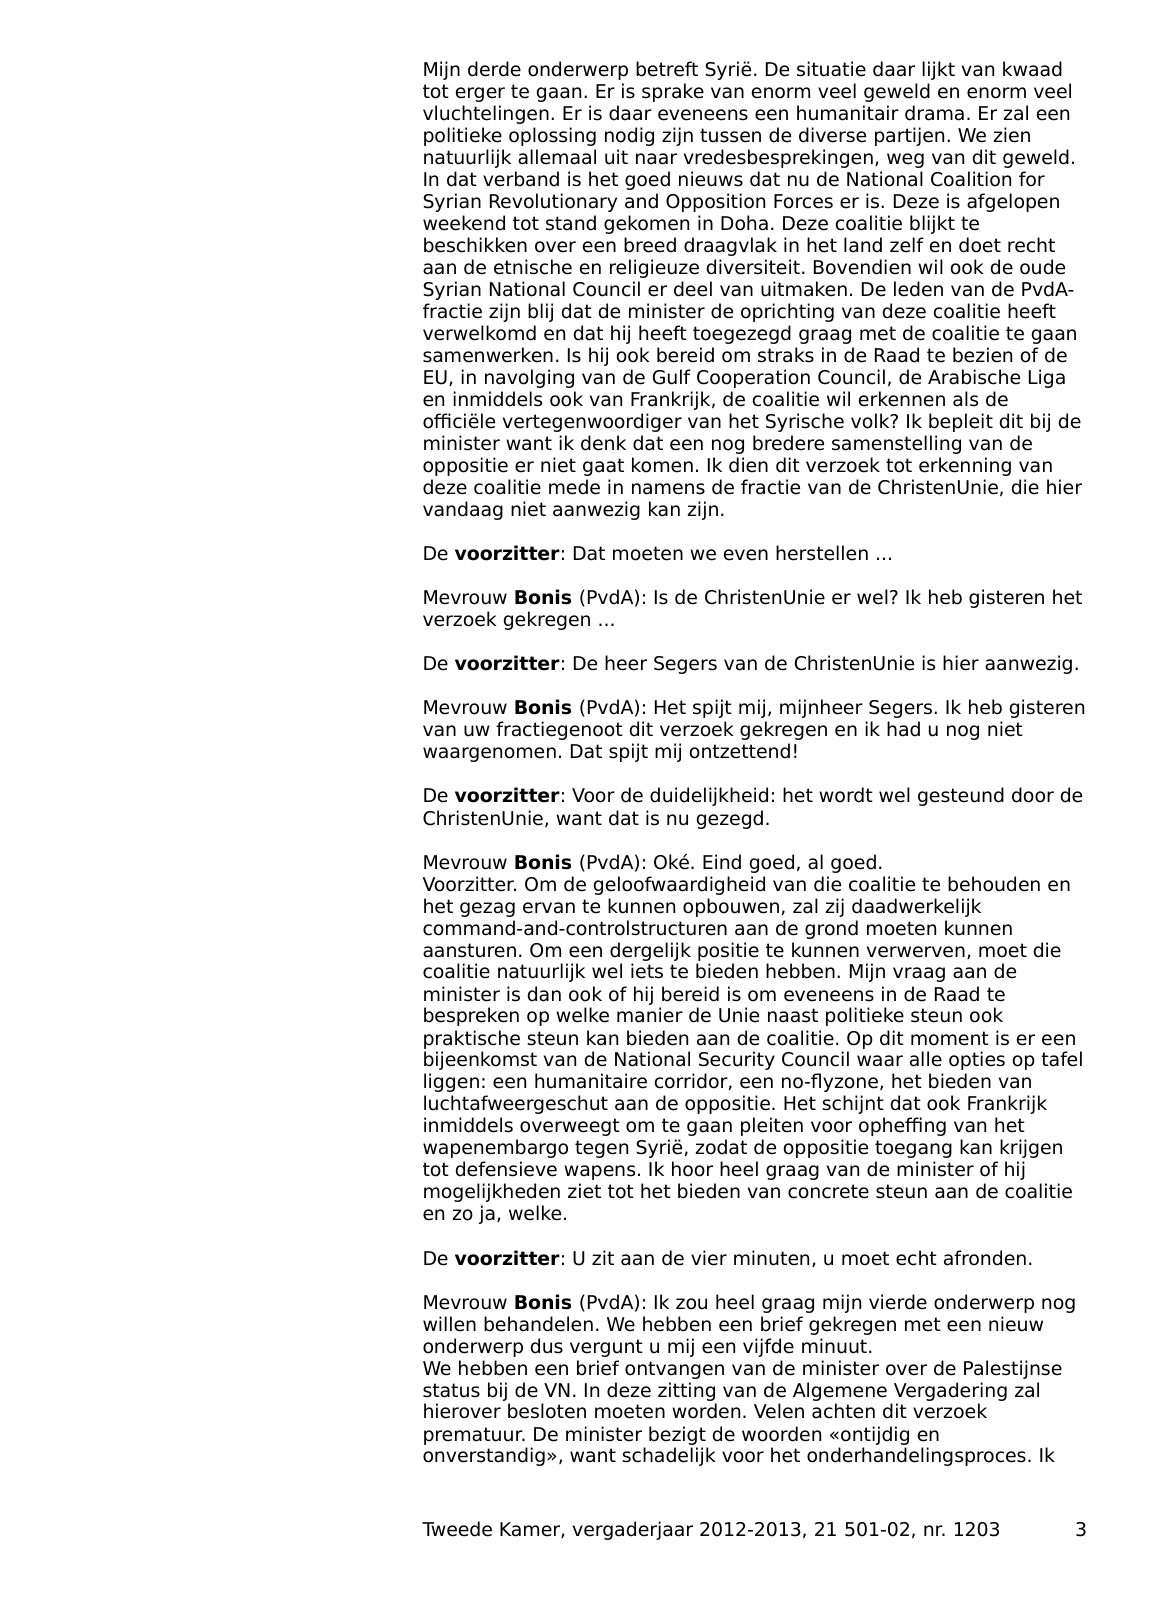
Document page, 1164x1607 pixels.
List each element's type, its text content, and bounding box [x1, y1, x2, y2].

text De voorzitter: Dat moeten we even herstellen ... [422, 543, 1087, 565]
text We hebben een brief ontvangen van de minister over de Palestijnse status bij de VN. In deze zitting van de Algemene Vergadering zal hierover besloten moeten worden. Velen achten dit verzoek prematuur. De minister bezigt de woorden «ontijdig en onverstandig», want schadelijk voor het onderhandelingsproces. Ik [422, 1357, 1087, 1467]
text Mevrouw Bonis (PvdA): Ik zou heel graag mijn vierde onderwerp nog willen behandelen. We hebben een brief gekregen met een nieuw onderwerp dus vergunt u mij een vijfde minuut. [422, 1292, 1087, 1357]
text Mijn derde onderwerp betreft Syrië. De situatie daar lijkt van kwaad tot erger te gaan. Er is sprake van enorm veel geweld en enorm veel vluchtelingen. Er is daar eveneens een humanitair drama. Er zal een politieke oplossing nodig zijn tussen de diverse partijen. We zien natuurlijk allemaal uit naar vredesbesprekingen, weg van dit geweld. In dat verband is het goed nieuws dat nu de National Coalition for Syrian Revolutionary and Opposition Forces er is. Deze is afgelopen weekend tot stand gekomen in Doha. Deze coalitie blijkt te beschikken over een breed draagvlak in het land zelf en doet recht aan de etnische en religieuze diversiteit. Bovendien wil ook de oude Syrian National Council er deel van uitmaken. De leden van de PvdA-fractie zijn blij dat de minister de oprichting van deze coalitie heeft verwelkomd en dat hij heeft toegezegd graag met de coalitie te gaan samenwerken. Is hij ook bereid om straks in de Raad te bezien of de EU, in navolging van de Gulf Cooperation Council, de Arabische Liga en inmiddels ook van Frankrijk, de coalitie wil erkennen als de officiële vertegenwoordiger van het Syrische volk? Ik bepleit dit bij de minister want ik denk dat een nog bredere samenstelling van de oppositie er niet gaat komen. Ik dien dit verzoek tot erkenning van deze coalitie mede in namens de fractie van de ChristenUnie, die hier vandaag niet aanwezig kan zijn. [422, 59, 1087, 521]
text Mevrouw Bonis (PvdA): Is de ChristenUnie er wel? Ik heb gisteren het verzoek gekregen ... [422, 587, 1087, 631]
text Voorzitter. Om de geloofwaardigheid van die coalitie te behouden en het gezag ervan te kunnen opbouwen, zal zij daadwerkelijk command-and-controlstructuren aan de grond moeten kunnen aansturen. Om een dergelijk positie te kunnen verwerven, moet die coalitie natuurlijk wel iets te bieden hebben. Mijn vraag aan de minister is dan ook of hij bereid is om eveneens in de Raad te bespreken op welke manier de Unie naast politieke steun ook praktische steun kan bieden aan de coalitie. Op dit moment is er een bijeenkomst van de National Security Council waar alle opties op tafel liggen: een humanitaire corridor, een no-flyzone, het bieden van luchtafweergeschut aan de oppositie. Het schijnt dat ook Frankrijk inmiddels overweegt om te gaan pleiten voor opheffing van het wapenembargo tegen Syrië, zodat de oppositie toegang kan krijgen tot defensieve wapens. Ik hoor heel graag van de minister of hij mogelijkheden ziet tot het bieden van concrete steun aan de coalitie en zo ja, welke. [422, 873, 1087, 1225]
text Mevrouw Bonis (PvdA): Het spijt mij, mijnheer Segers. Ik heb gisteren van uw fractiegenoot dit verzoek gekregen en ik had u nog niet waargenomen. Dat spijt mij ontzettend! [422, 697, 1087, 763]
text De voorzitter: De heer Segers van de ChristenUnie is hier aanwezig. [422, 653, 1087, 675]
text De voorzitter: U zit aan de vier minuten, u moet echt afronden. [422, 1247, 1087, 1269]
text Mevrouw Bonis (PvdA): Oké. Eind goed, al goed. [422, 852, 1087, 873]
text De voorzitter: Voor de duidelijkheid: het wordt wel gesteund door de ChristenUnie, want dat is nu gezegd. [422, 785, 1087, 829]
